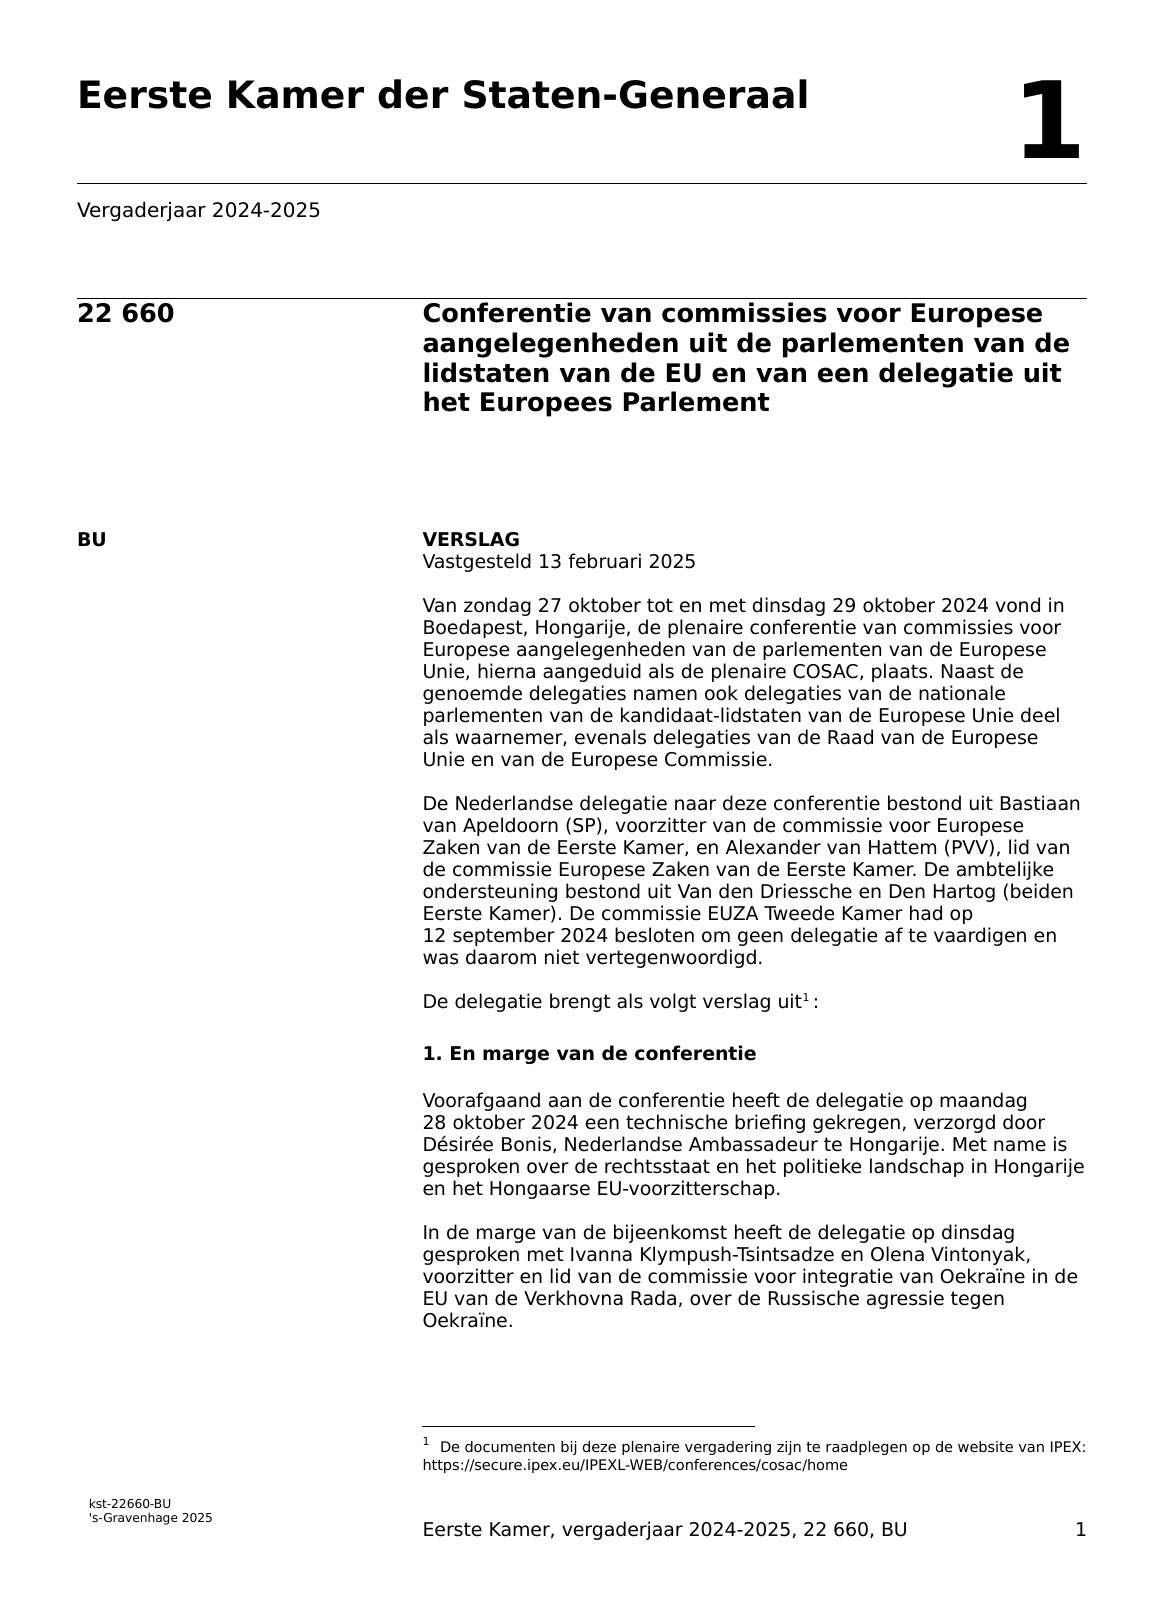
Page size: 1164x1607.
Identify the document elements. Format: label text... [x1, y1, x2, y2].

text Voorafgaand aan de conferentie heeft de delegatie op maandag 28 oktober 2024 een technische briefing gekregen, verzorgd door Désirée Bonis, Nederlandse Ambassadeur te Hongarije. Met name is gesproken over de rechtsstaat en het politieke landschap in Hongarije en het Hongaarse EU-voorzitterschap. [422, 1090, 1087, 1200]
text De delegatie brengt als volgt verslag uit: [422, 991, 1087, 1013]
text 's-Gravenhage 2025 [88, 1511, 323, 1525]
table_header 1 [886, 59, 1087, 183]
subtitle BU VERSLAG [77, 529, 1087, 551]
text Van zondag 27 oktober tot en met dinsdag 29 oktober 2024 vond in Boedapest, Hongarije, de plenaire conferentie van commissies voor Europese aangelegenheden van de parlementen van de Europese Unie, hierna aangeduid als de plenaire COSAC, plaats. Naast de genoemde delegaties namen ook delegaties van de nationale parlementen van de kandidaat-lidstaten van de Europese Unie deel als waarnemer, evenals delegaties van de Raad van de Europese Unie en van de Europese Commissie. [422, 595, 1087, 771]
table_header Eerste Kamer der Staten-Generaal [77, 59, 886, 183]
table_cell Vergaderjaar 2024-2025 [77, 184, 1087, 298]
text kst-22660-BU [88, 1497, 323, 1511]
text In de marge van de bijeenkomst heeft de delegatie op dinsdag gesproken met Ivanna Klympush-Tsintsadze en Olena Vintonyak, voorzitter en lid van de commissie voor integratie van Oekraïne in de EU van de Verkhovna Rada, over de Russische agressie tegen Oekraïne. [422, 1222, 1087, 1332]
text https://secure.ipex.eu/IPEXL-WEB/conferences/cosac/home [422, 1457, 1087, 1474]
text Vastgesteld 13 februari 2025 [422, 551, 1087, 573]
text De Nederlandse delegatie naar deze conferentie bestond uit Bastiaan van Apeldoorn (SP), voorzitter van de commissie voor Europese Zaken van de Eerste Kamer, en Alexander van Hattem (PVV), lid van de commissie Europese Zaken van de Eerste Kamer. De ambtelijke ondersteuning bestond uit Van den Driessche en Den Hartog (beiden Eerste Kamer). De commissie EUZA Tweede Kamer had op 12 september 2024 besloten om geen delegatie af te vaardigen en was daarom niet vertegenwoordigd. [422, 793, 1087, 969]
subtitle 22 660 Conferentie van commissies voor Europese aangelegenheden uit de parlementen van de lidstaten van de EU en van een delegatie uit het Europees Parlement [77, 299, 1087, 418]
subtitle 1. En marge van de conferentie [422, 1043, 1087, 1065]
text De documenten bij deze plenaire vergadering zijn te raadplegen op de website van IPEX: [422, 1435, 1087, 1457]
